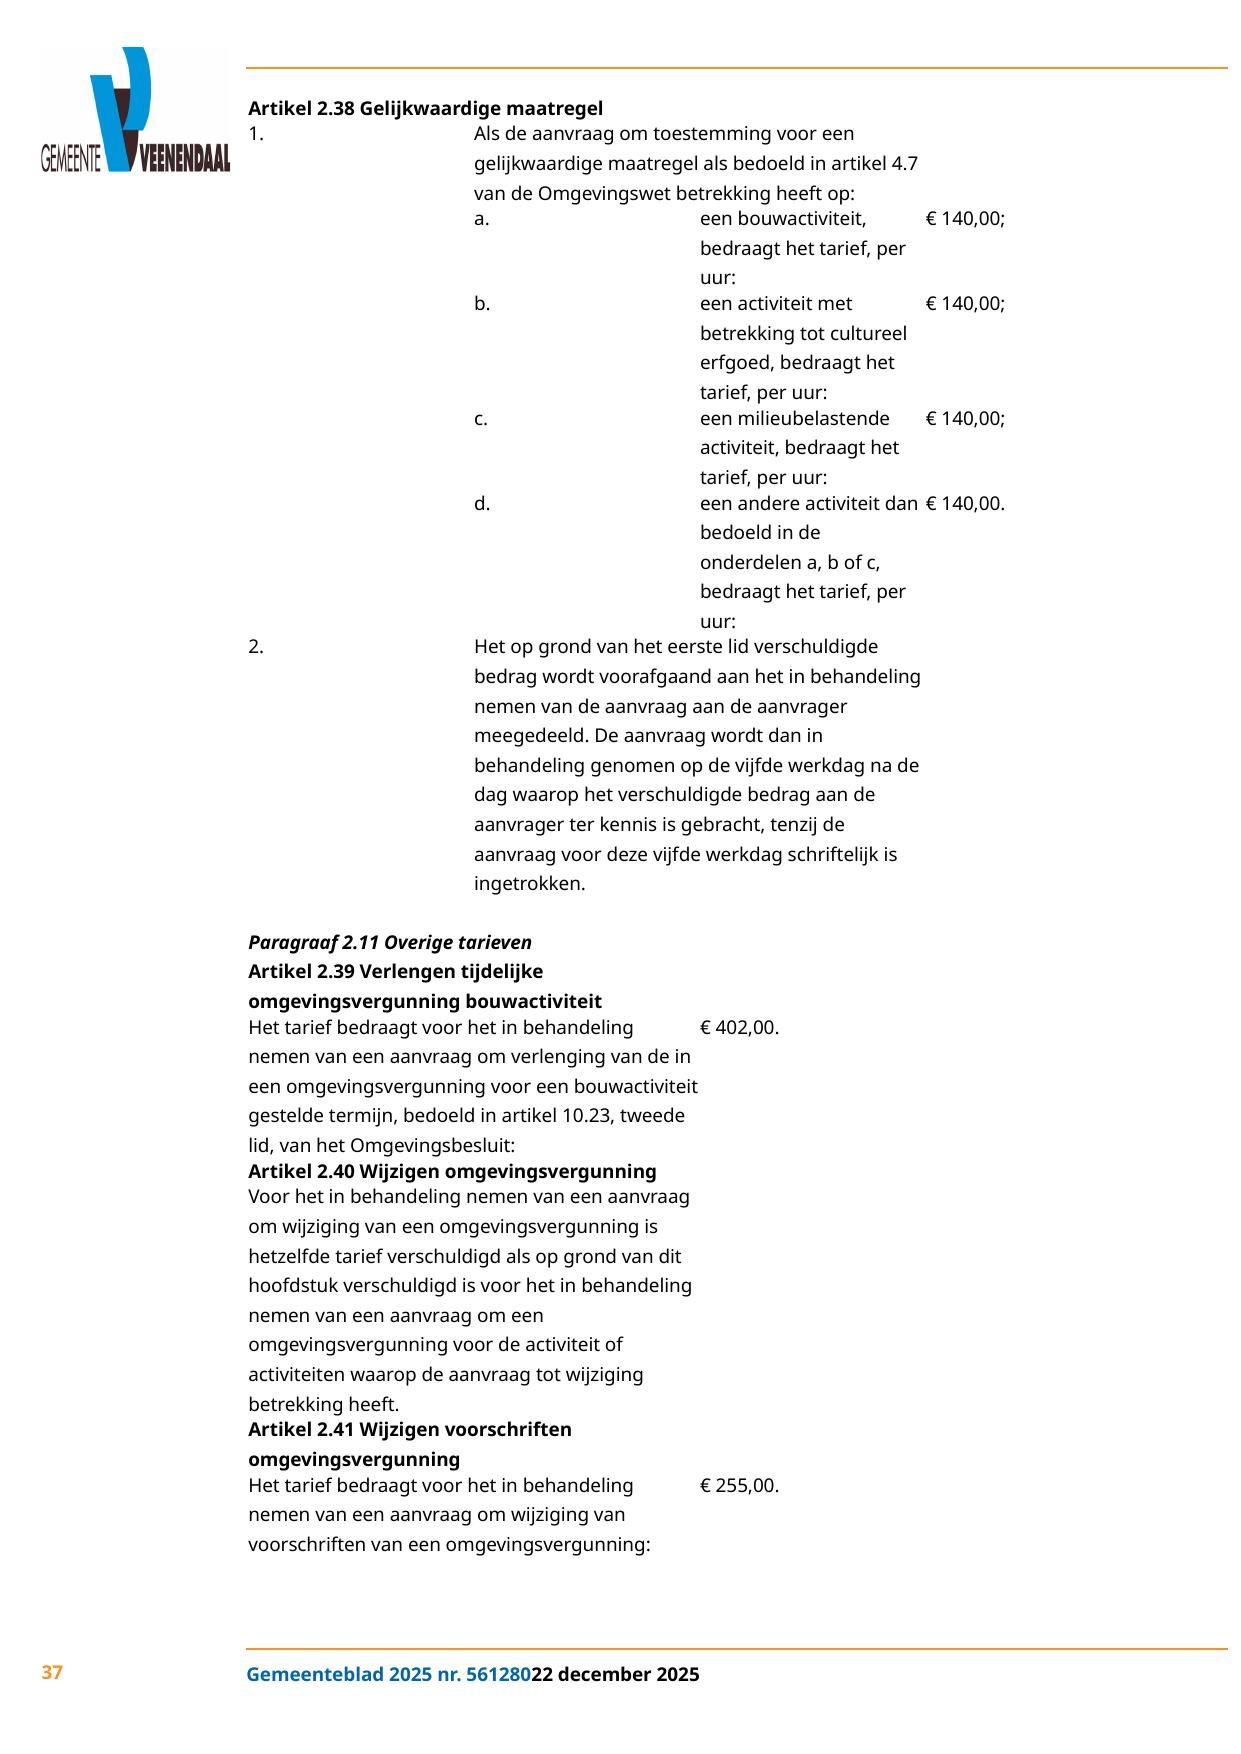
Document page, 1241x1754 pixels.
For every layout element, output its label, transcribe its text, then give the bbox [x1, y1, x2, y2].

table_cell € 140,00; [926, 405, 1152, 490]
picture [41, 47, 130, 172]
table_cell [248, 490, 474, 634]
table_cell een milieubelastende activiteit, bedraagt het tarief, per uur: [700, 405, 926, 490]
table_cell [248, 405, 474, 490]
table_cell [700, 1417, 1152, 1472]
table_cell [248, 205, 474, 290]
table_header Artikel 2.39 Verlengen tijdelijke omgevingsvergunning bouwactiviteit [248, 959, 700, 1014]
text Paragraaf 2.11 Overige tarieven [248, 929, 1152, 955]
table_cell [700, 1184, 1152, 1417]
table_cell Artikel 2.41 Wijzigen voorschriften omgevingsvergunning [248, 1417, 700, 1472]
table_cell Het tarief bedraagt voor het in behandeling nemen van een aanvraag om wijziging van voorschriften van een omgevingsvergunning: [248, 1472, 700, 1557]
table_cell 1. [248, 121, 474, 205]
table_cell [926, 121, 1152, 205]
table_cell d. [474, 490, 700, 634]
table_cell € 140,00; [926, 290, 1152, 405]
table_cell Het tarief bedraagt voor het in behandeling nemen van een aanvraag om verlenging van de in een omgevingsvergunning voor een bouwactiviteit gestelde termijn, bedoeld in artikel 10.23, tweede lid, van het Omgevingsbesluit: [248, 1014, 700, 1158]
table_cell € 140,00; [926, 205, 1152, 290]
table_cell een bouwactiviteit, bedraagt het tarief, per uur: [700, 205, 926, 290]
table_cell [700, 1158, 1152, 1184]
table_cell een activiteit met betrekking tot cultureel erfgoed, bedraagt het tarief, per uur: [700, 290, 926, 405]
table_cell een andere activiteit dan bedoeld in de onderdelen a, b of c, bedraagt het tarief, per uur: [700, 490, 926, 634]
table_cell Het op grond van het eerste lid verschuldigde bedrag wordt voorafgaand aan het in behandeling nemen van de aanvraag aan de aanvrager meegedeeld. De aanvraag wordt dan in behandeling genomen op de vijfde werkdag na de dag waarop het verschuldigde bedrag aan de aanvrager ter kennis is gebracht, tenzij de aanvraag voor deze vijfde werkdag schriftelijk is ingetrokken. [474, 634, 926, 896]
table_cell a. [474, 205, 700, 290]
table_cell c. [474, 405, 700, 490]
table_header Artikel 2.38 Gelijkwaardige maatregel [248, 95, 926, 121]
table_header [700, 959, 1152, 1014]
table_cell Artikel 2.40 Wijzigen omgevingsvergunning [248, 1158, 700, 1184]
table_cell Voor het in behandeling nemen van een aanvraag om wijziging van een omgevingsvergunning is hetzelfde tarief verschuldigd als op grond van dit hoofdstuk verschuldigd is voor het in behandeling nemen van een aanvraag om een omgevingsvergunning voor de activiteit of activiteiten waarop de aanvraag tot wijziging betrekking heeft. [248, 1184, 700, 1417]
table_cell [926, 634, 1152, 896]
table_cell € 255,00. [700, 1472, 1152, 1557]
table_header [926, 95, 1152, 121]
table_cell € 140,00. [926, 490, 1152, 634]
table_cell [248, 290, 474, 405]
picture [123, 47, 231, 172]
table_cell 2. [248, 634, 474, 896]
table_cell b. [474, 290, 700, 405]
table_cell Als de aanvraag om toestemming voor een gelijkwaardige maatregel als bedoeld in artikel 4.7 van de Omgevingswet betrekking heeft op: [474, 121, 926, 205]
table_cell € 402,00. [700, 1014, 1152, 1158]
